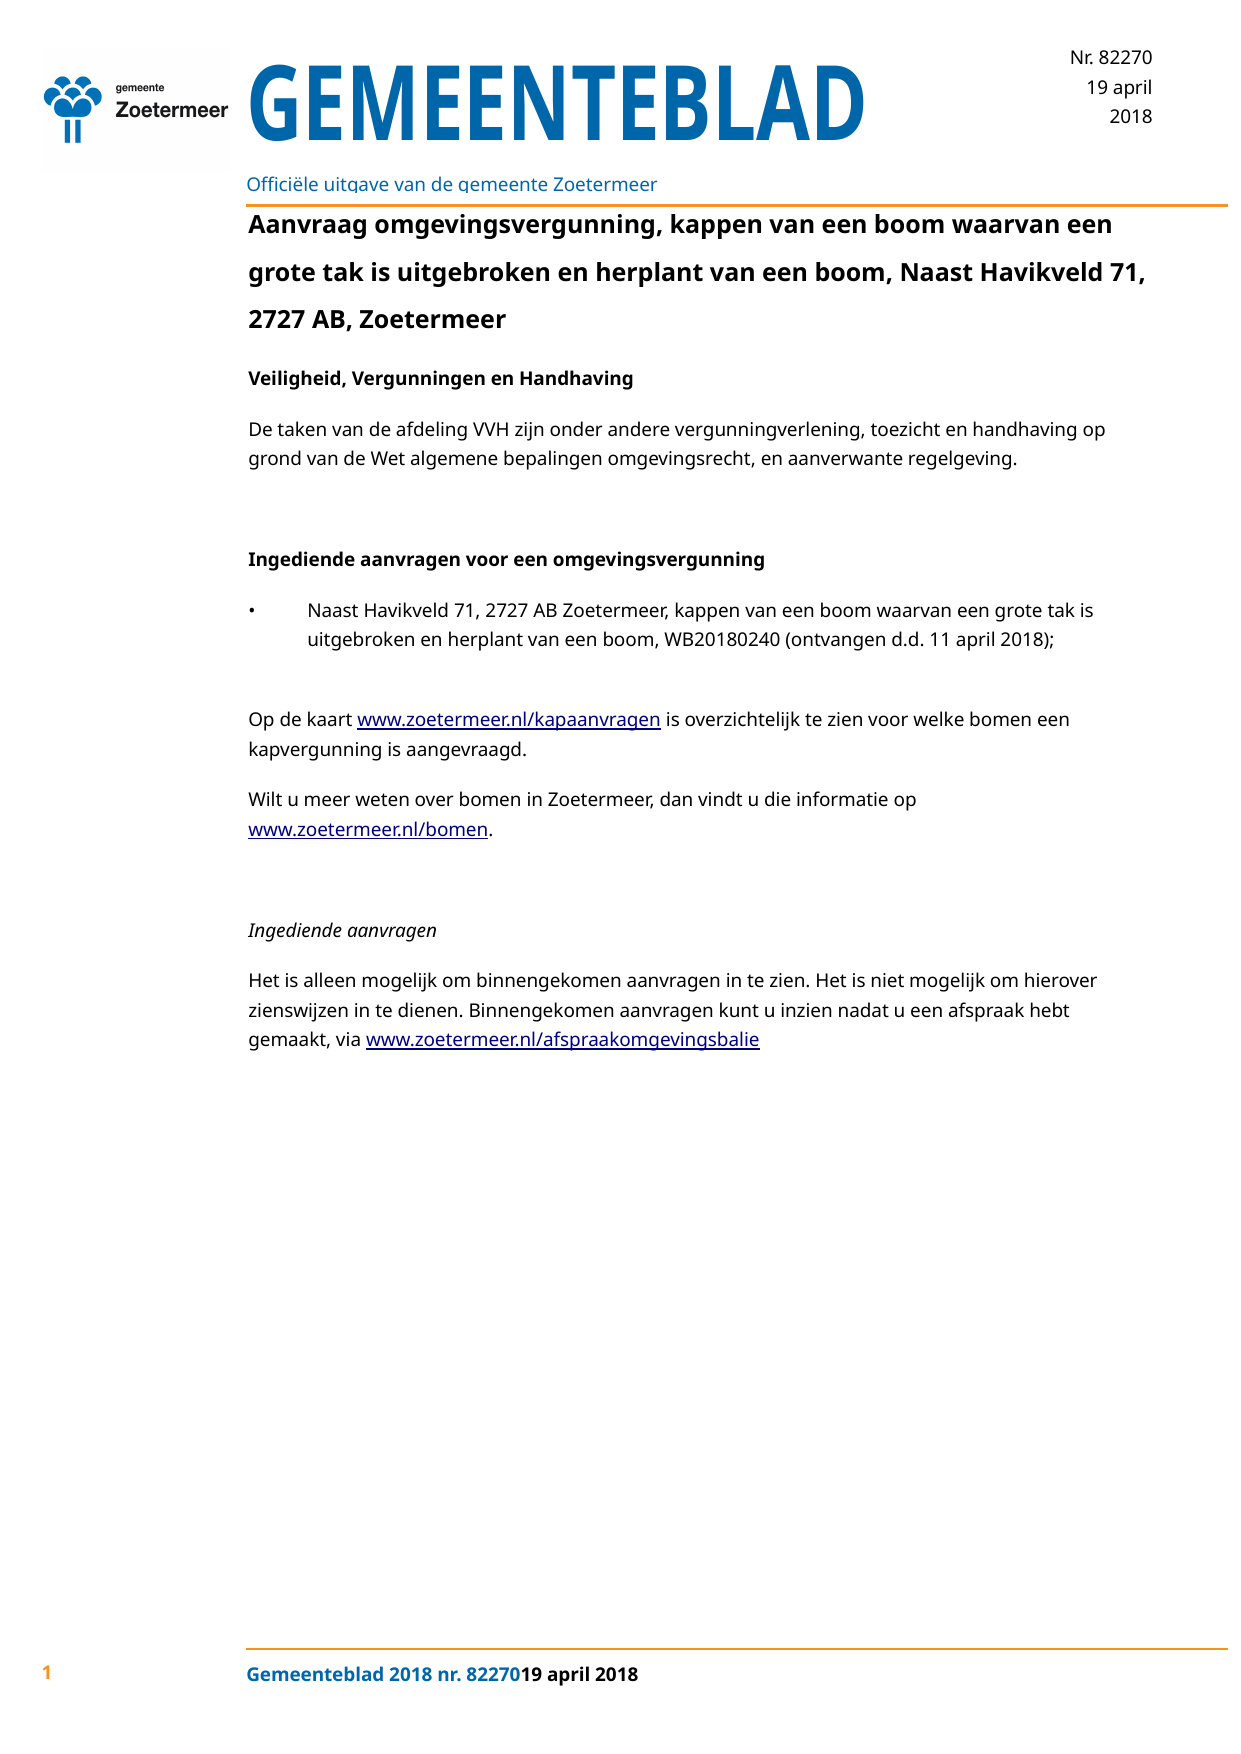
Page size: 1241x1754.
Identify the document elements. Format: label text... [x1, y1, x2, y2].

text Wilt u meer weten over bomen in Zoetermeer, dan vindt u die informatie op www.zoetermeer.nl/bomen. [248, 786, 1152, 842]
text Ingediende aanvragen [248, 917, 1152, 942]
text Veiligheid, Vergunningen en Handhaving [248, 366, 1152, 391]
text Aanvraag omgevingsvergunning, kappen van een boom waarvan een grote tak is uitgebroken en herplant van een boom, Naast Havikveld 71, 2727 AB, Zoetermeer [248, 207, 1152, 336]
picture [41, 47, 231, 172]
list Naast Havikveld 71, 2727 AB Zoetermeer, kappen van een boom waarvan een grote tak is uitgebroken en herplant van een boom, WB20180240 (ontvangen d.d. 11 april 2018); [248, 597, 1152, 652]
text De taken van de afdeling VVH zijn onder andere vergunningverlening, toezicht en handhaving op grond van de Wet algemene bepalingen omgevingsrecht, en aanverwante regelgeving. [248, 416, 1152, 471]
text Op de kaart www.zoetermeer.nl/kapaanvragen is overzichtelijk te zien voor welke bomen een kapvergunning is aangevraagd. [248, 706, 1152, 762]
text Ingediende aanvragen voor een omgevingsvergunning [248, 546, 1152, 572]
text Het is alleen mogelijk om binnengekomen aanvragen in te zien. Het is niet mogelijk om hierover zienswijzen in te dienen. Binnengekomen aanvragen kunt u inzien nadat u een afspraak hebt gemaakt, via www.zoetermeer.nl/afspraakomgevingsbalie [248, 967, 1152, 1052]
